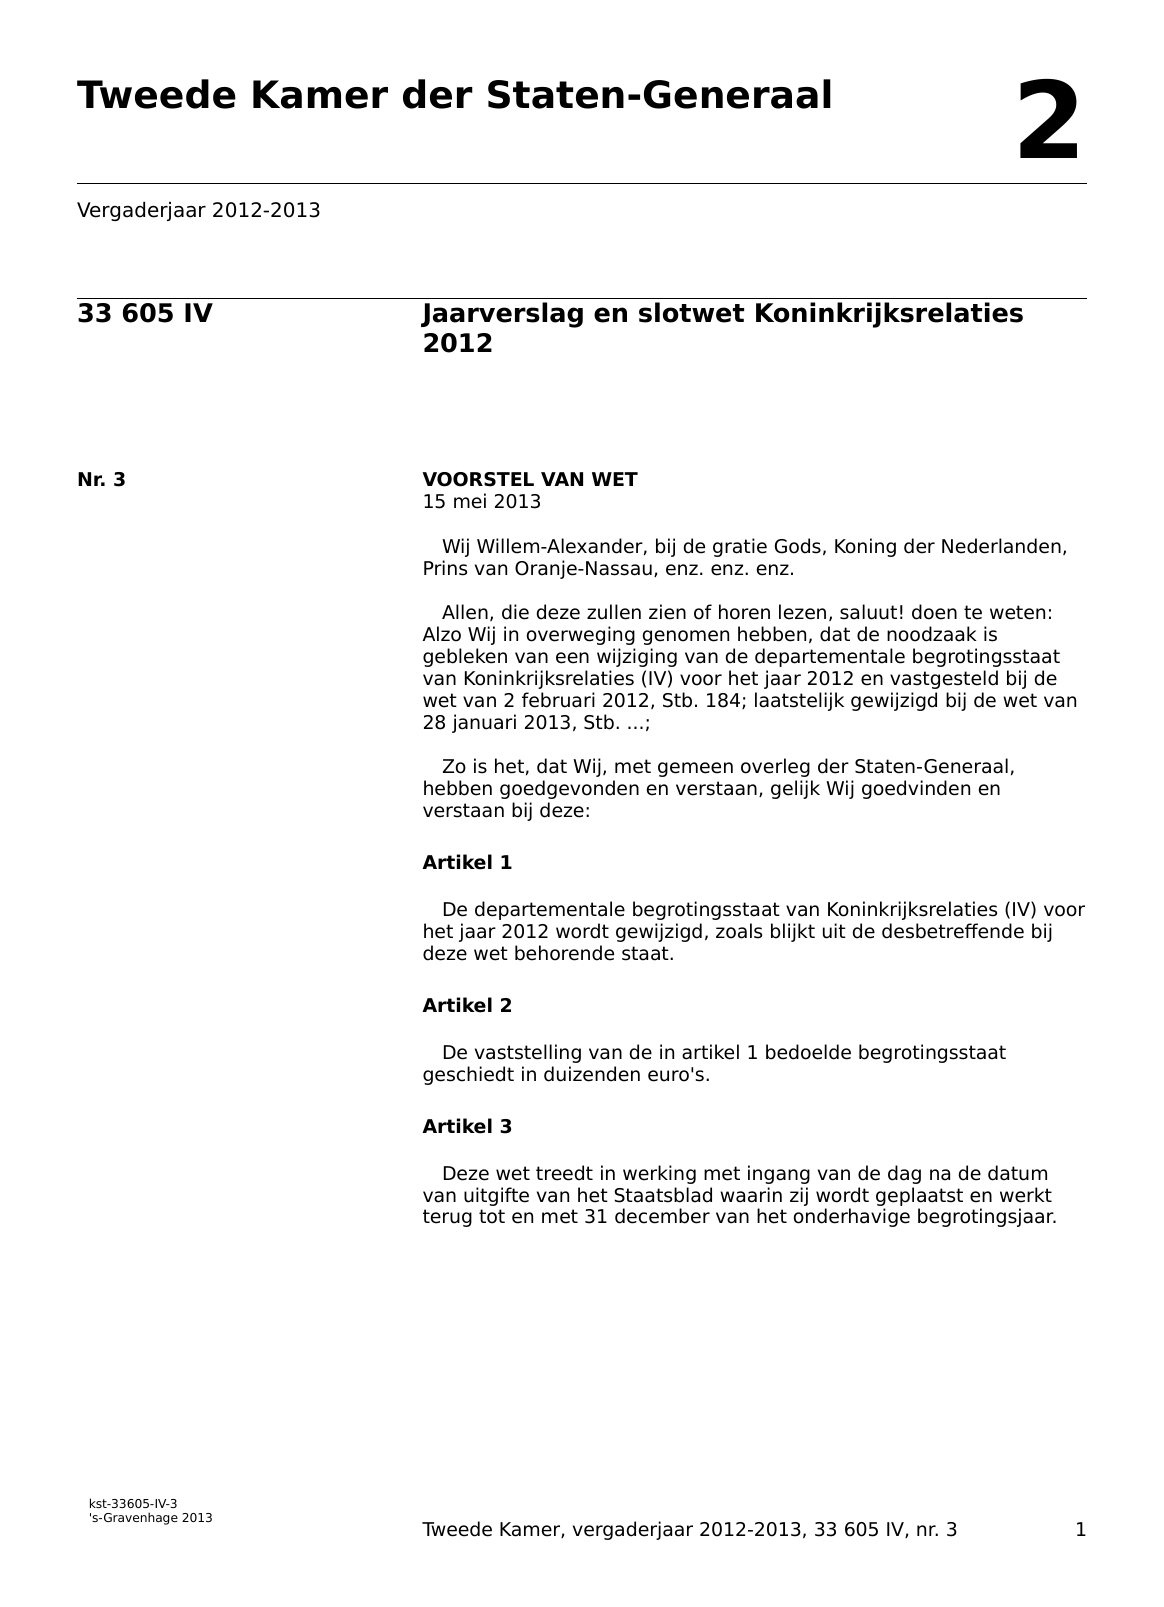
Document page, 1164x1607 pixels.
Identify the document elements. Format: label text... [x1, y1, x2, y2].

table_cell Vergaderjaar 2012-2013 [77, 184, 1087, 298]
subtitle Artikel 1 [422, 852, 1087, 874]
text Allen, die deze zullen zien of horen lezen, saluut! doen te weten: Alzo Wij in overweging genomen hebben, dat de noodzaak is gebleken van een wijziging van de departementale begrotingsstaat van Koninkrijksrelaties (IV) voor het jaar 2012 en vastgesteld bij de wet van 2 februari 2012, Stb. 184; laatstelijk gewijzigd bij de wet van 28 januari 2013, Stb. ...; [422, 602, 1087, 733]
text 's-Gravenhage 2013 [88, 1511, 323, 1525]
text Zo is het, dat Wij, met gemeen overleg der Staten-Generaal, hebben goedgevonden en verstaan, gelijk Wij goedvinden en verstaan bij deze: [422, 756, 1087, 822]
text De vaststelling van de in artikel 1 bedoelde begrotingsstaat geschiedt in duizenden euro's. [422, 1042, 1087, 1086]
text Wij Willem-Alexander, bij de gratie Gods, Koning der Nederlanden, Prins van Oranje-Nassau, enz. enz. enz. [422, 536, 1087, 579]
text De departementale begrotingsstaat van Koninkrijksrelaties (IV) voor het jaar 2012 wordt gewijzigd, zoals blijkt uit de desbetreffende bij deze wet behorende staat. [422, 899, 1087, 964]
table_header 2 [886, 59, 1087, 183]
text kst-33605-IV-3 [88, 1497, 323, 1511]
subtitle 33 605 IV Jaarverslag en slotwet Koninkrijksrelaties 2012 [77, 299, 1087, 358]
table_header Tweede Kamer der Staten-Generaal [77, 59, 886, 183]
subtitle Artikel 2 [422, 994, 1087, 1017]
text 15 mei 2013 [422, 491, 1087, 513]
subtitle Artikel 3 [422, 1116, 1087, 1137]
subtitle Nr. 3 VOORSTEL VAN WET [77, 469, 1087, 491]
text Deze wet treedt in werking met ingang van de dag na de datum van uitgifte van het Staatsblad waarin zij wordt geplaatst en werkt terug tot en met 31 december van het onderhavige begrotingsjaar. [422, 1162, 1087, 1228]
